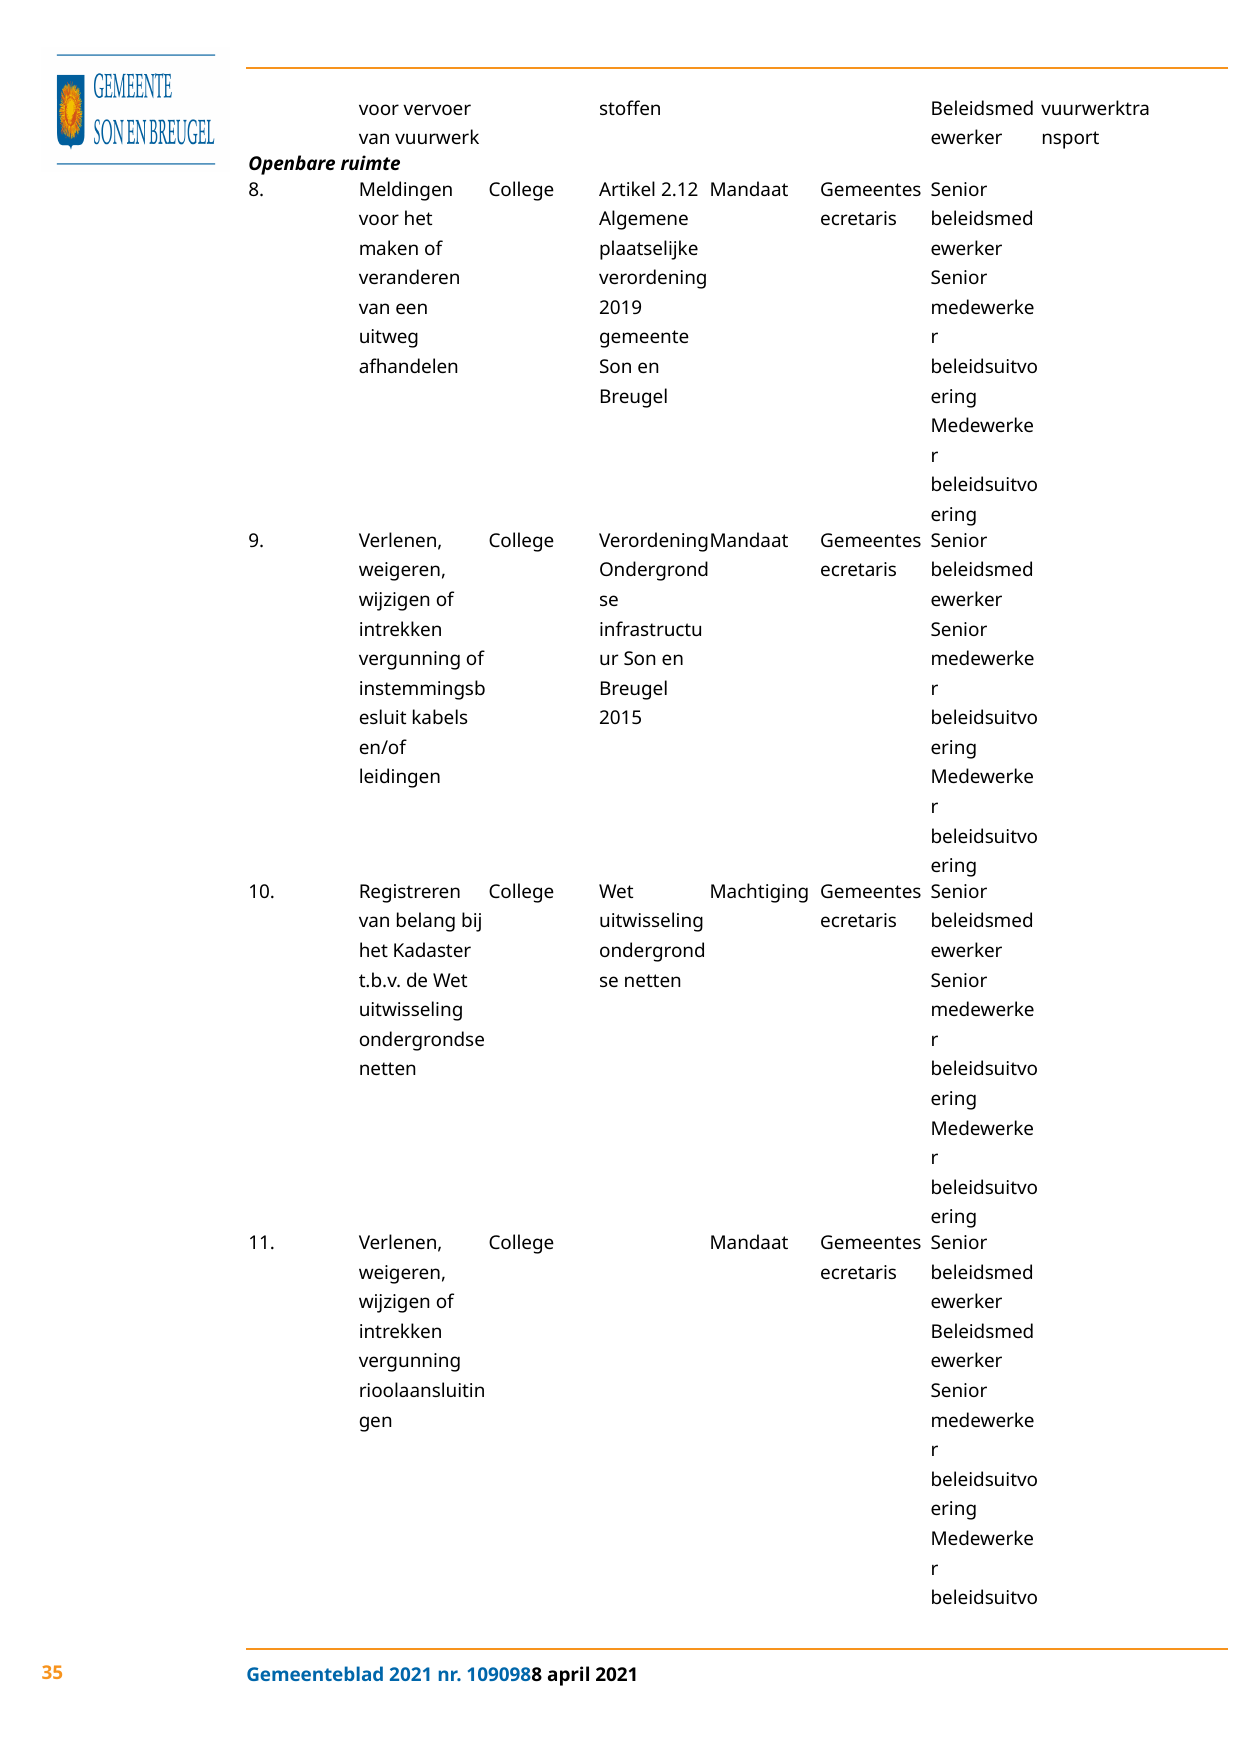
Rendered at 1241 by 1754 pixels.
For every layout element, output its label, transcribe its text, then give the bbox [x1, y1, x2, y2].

table_cell voor vervoer van vuurwerk [359, 95, 488, 150]
table_cell [248, 95, 358, 150]
table_cell [488, 95, 599, 150]
table_cell Gemeentesecretaris [820, 176, 930, 527]
table_cell [820, 95, 930, 150]
table_cell Senior beleidsmedewerker Beleidsmedewerker Senior medewerker beleidsuitvoering Medewerker beleidsuitvo [930, 1229, 1041, 1610]
table_cell Gemeentesecretaris [820, 878, 930, 1229]
table_cell [1041, 176, 1152, 527]
table_cell Mandaat [709, 176, 820, 527]
table_cell Registreren van belang bij het Kadaster t.b.v. de Wet uitwisseling ondergrondse netten [359, 878, 488, 1229]
table_cell 11. [248, 1229, 358, 1610]
picture [41, 47, 231, 172]
table_cell Verlenen, weigeren, wijzigen of intrekken vergunning of instemmingsbesluit kabels en/of leidingen [359, 527, 488, 878]
table_cell [599, 1229, 709, 1610]
table_cell [709, 95, 820, 150]
table_cell Senior beleidsmedewerker Senior medewerker beleidsuitvoering Medewerker beleidsuitvoering [930, 176, 1041, 527]
table_cell Artikel 2.12 Algemene plaatselijke verordening 2019 gemeente Son en Breugel [599, 176, 709, 527]
table_cell [1041, 527, 1152, 878]
table_cell Senior beleidsmedewerker Senior medewerker beleidsuitvoering Medewerker beleidsuitvoering [930, 527, 1041, 878]
table_cell vuurwerktransport [1041, 95, 1152, 150]
table_cell stoffen [599, 95, 709, 150]
table_cell Mandaat [709, 527, 820, 878]
table_cell 10. [248, 878, 358, 1229]
table_cell Wet uitwisseling ondergrondse netten [599, 878, 709, 1229]
table_cell Verordening Ondergrondse infrastructuur Son en Breugel 2015 [599, 527, 709, 878]
table_cell 8. [248, 176, 358, 527]
table_cell Machtiging [709, 878, 820, 1229]
table_cell Meldingen voor het maken of veranderen van een uitweg afhandelen [359, 176, 488, 527]
table_cell College [488, 527, 599, 878]
table_cell Openbare ruimte [248, 150, 1152, 176]
table_cell College [488, 878, 599, 1229]
table_cell [1041, 878, 1152, 1229]
table_cell [1041, 1229, 1152, 1610]
table_cell Mandaat [709, 1229, 820, 1610]
table_cell Beleidsmedewerker [930, 95, 1041, 150]
table_cell College [488, 1229, 599, 1610]
table_cell Gemeentesecretaris [820, 527, 930, 878]
table_cell Verlenen, weigeren, wijzigen of intrekken vergunning rioolaansluitingen [359, 1229, 488, 1610]
table_cell Senior beleidsmedewerker Senior medewerker beleidsuitvoering Medewerker beleidsuitvoering [930, 878, 1041, 1229]
table_cell College [488, 176, 599, 527]
table_cell 9. [248, 527, 358, 878]
table_cell Gemeentesecretaris [820, 1229, 930, 1610]
